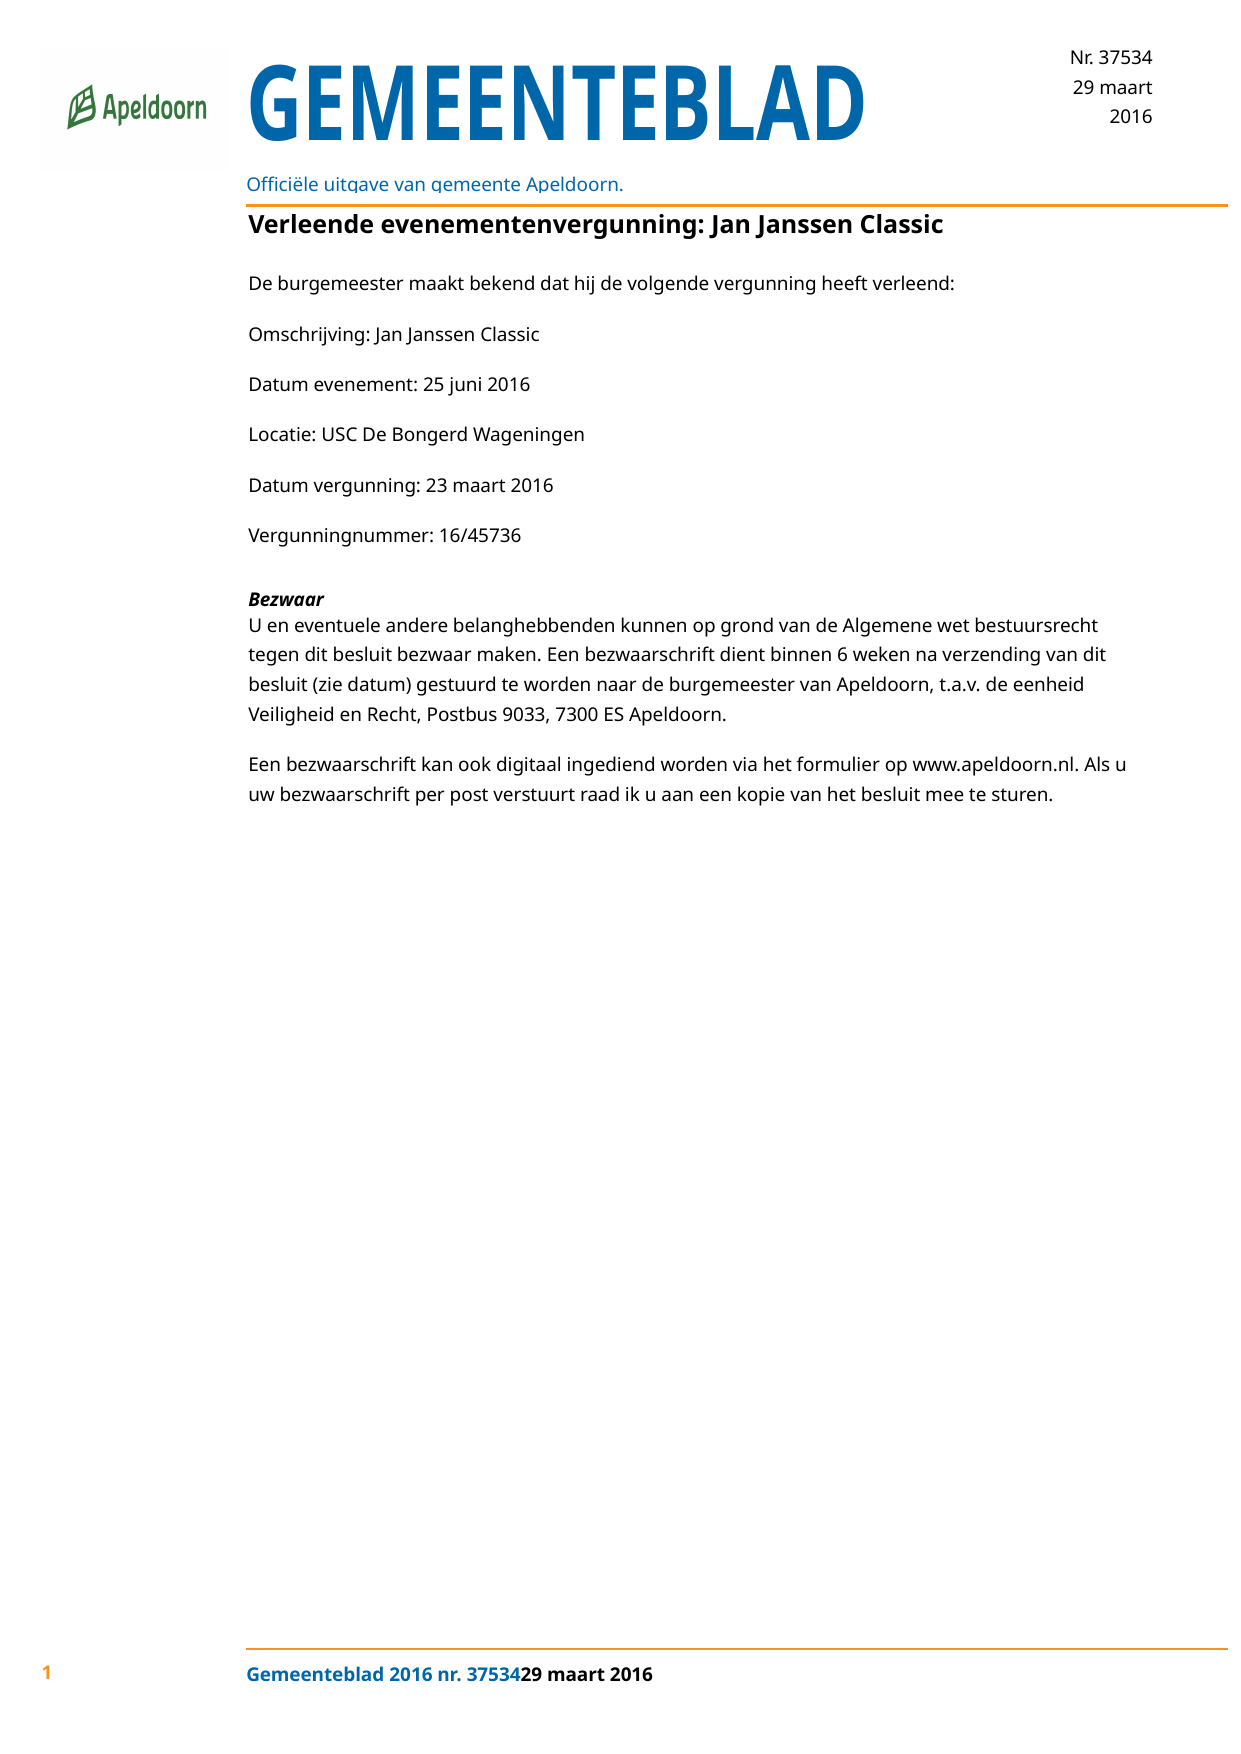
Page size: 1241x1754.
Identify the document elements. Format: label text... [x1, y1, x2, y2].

text Omschrijving: Jan Janssen Classic [248, 321, 1152, 346]
text Datum evenement: 25 juni 2016 [248, 371, 1152, 397]
text De burgemeester maakt bekend dat hij de volgende vergunning heeft verleend: [248, 270, 1152, 296]
text Een bezwaarschrift kan ook digitaal ingediend worden via het formulier op www.apeldoorn.nl. Als u uw bezwaarschrift per post verstuurt raad ik u aan een kopie van het besluit mee te sturen. [248, 751, 1152, 807]
text Locatie: USC De Bongerd Wageningen [248, 422, 1152, 447]
text Bezwaar [248, 586, 1152, 612]
text Vergunningnummer: 16/45736 [248, 522, 1152, 548]
text Datum vergunning: 23 maart 2016 [248, 472, 1152, 498]
text U en eventuele andere belanghebbenden kunnen op grond van de Algemene wet bestuursrecht tegen dit besluit bezwaar maken. Een bezwaarschrift dient binnen 6 weken na verzending van dit besluit (zie datum) gestuurd te worden naar de burgemeester van Apeldoorn, t.a.v. de eenheid Veiligheid en Recht, Postbus 9033, 7300 ES Apeldoorn. [248, 612, 1152, 727]
picture [41, 47, 231, 172]
text Verleende evenementenvergunning: Jan Janssen Classic [248, 207, 1152, 241]
